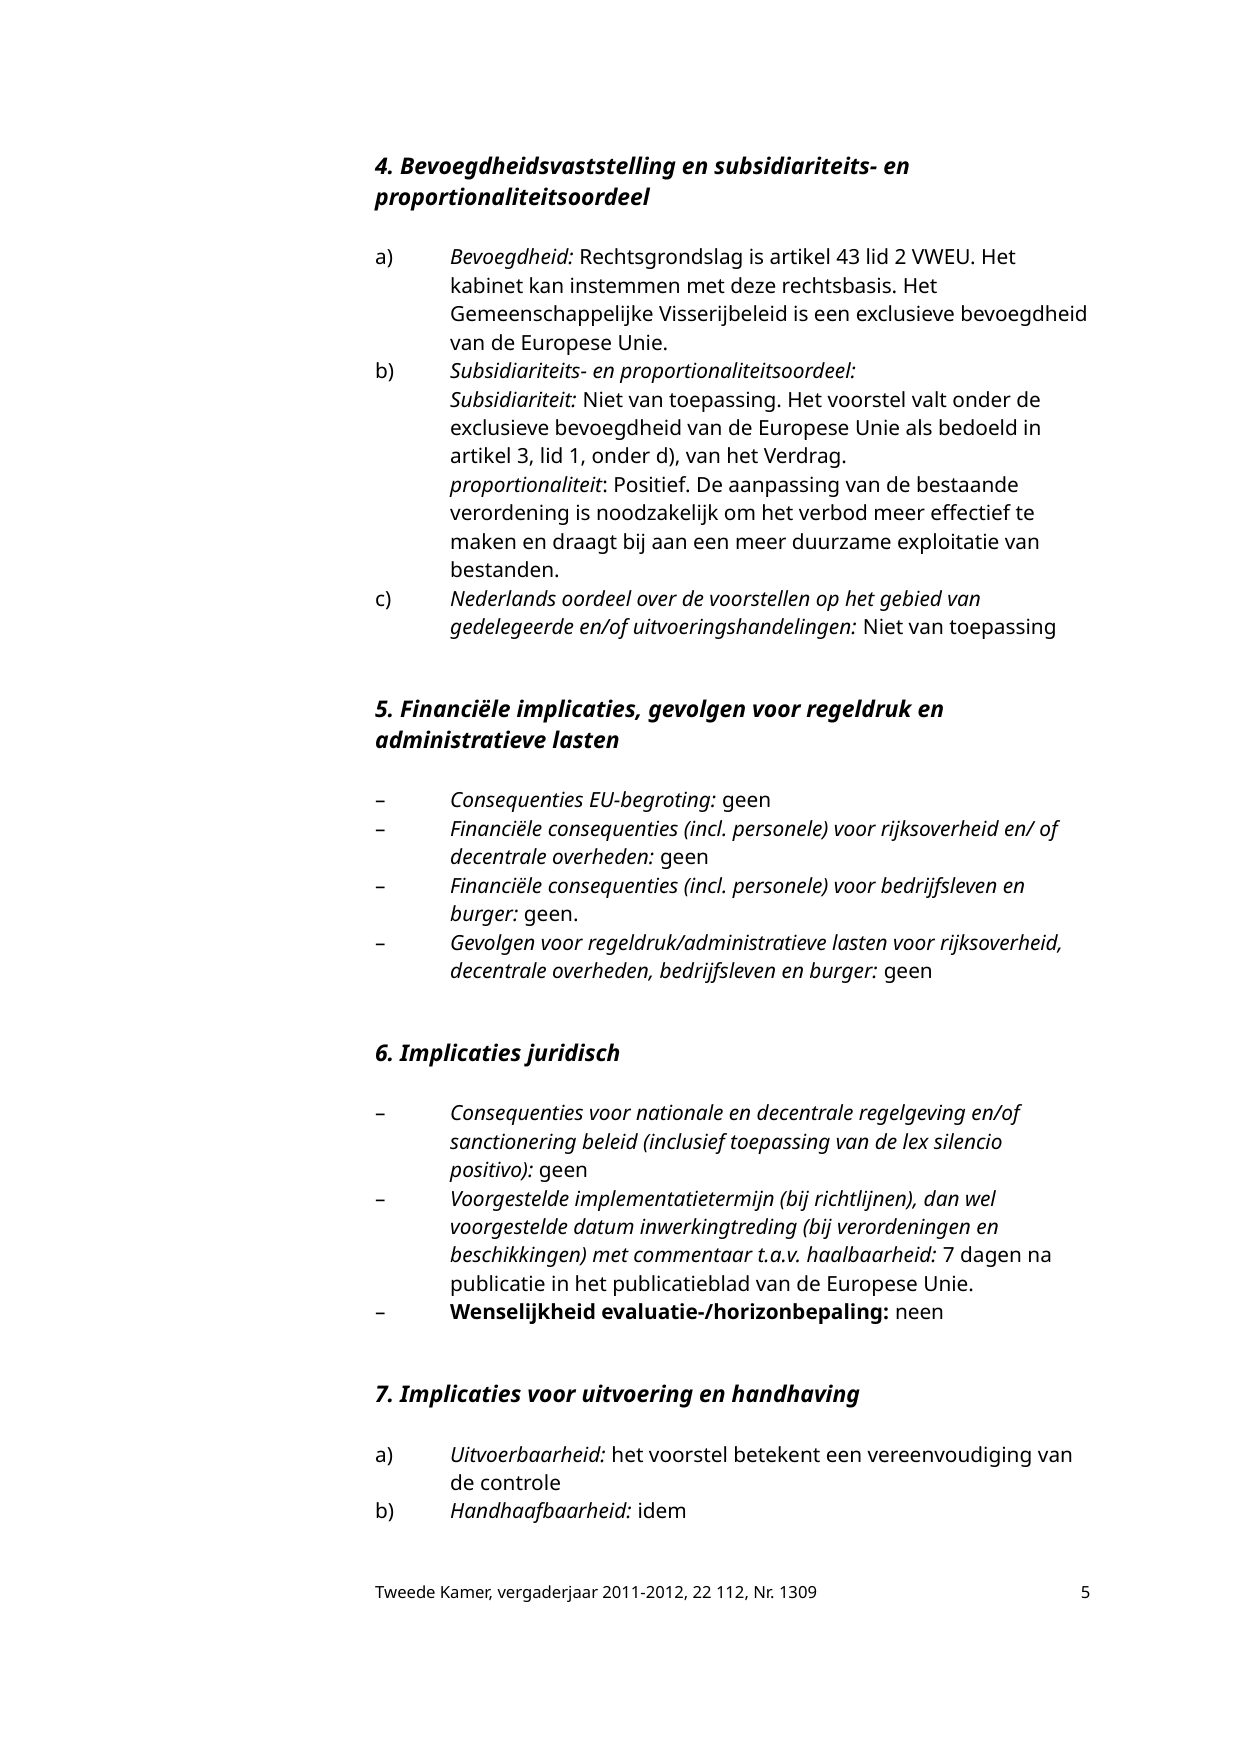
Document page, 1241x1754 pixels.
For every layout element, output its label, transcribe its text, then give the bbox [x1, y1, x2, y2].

subtitle 4. Bevoegdheidsvaststelling en subsidiariteits- en proportionaliteitsoordeel [375, 150, 1090, 212]
list Subsidiariteits- en proportionaliteitsoordeel: [375, 356, 1090, 385]
subtitle 7. Implicaties voor uitvoering en handhaving [375, 1378, 1090, 1410]
list Bevoegdheid: Rechtsgrondslag is artikel 43 lid 2 VWEU. Het kabinet kan instemmen met deze rechtsbasis. Het Gemeenschappelijke Visserijbeleid is een exclusieve bevoegdheid van de Europese Unie. [375, 242, 1090, 356]
list Handhaafbaarheid: idem [375, 1497, 1090, 1525]
list proportionaliteit: Positief. De aanpassing van de bestaande verordening is noodzakelijk om het verbod meer effectief te maken en draagt bij aan een meer duurzame exploitatie van bestanden. [375, 470, 1090, 584]
list Voorgestelde implementatietermijn (bij richtlijnen), dan wel voorgestelde datum inwerkingtreding (bij verordeningen en beschikkingen) met commentaar t.a.v. haalbaarheid: 7 dagen na publicatie in het publicatieblad van de Europese Unie. [375, 1184, 1090, 1297]
list Consequenties voor nationale en decentrale regelgeving en/of sanctionering beleid (inclusief toepassing van de lex silencio positivo): geen [375, 1098, 1090, 1184]
list Nederlands oordeel over de voorstellen op het gebied van gedelegeerde en/of uitvoeringshandelingen: Niet van toepassing [375, 584, 1090, 641]
list Uitvoerbaarheid: het voorstel betekent een vereenvoudiging van de controle [375, 1440, 1090, 1497]
list Financiële consequenties (incl. personele) voor rijksoverheid en/ of decentrale overheden: geen [375, 814, 1090, 871]
subtitle 5. Financiële implicaties, gevolgen voor regeldruk en administratieve lasten [375, 693, 1090, 756]
subtitle 6. Implicaties juridisch [375, 1037, 1090, 1068]
list Subsidiariteit: Niet van toepassing. Het voorstel valt onder de exclusieve bevoegdheid van de Europese Unie als bedoeld in artikel 3, lid 1, onder d), van het Verdrag. [375, 385, 1090, 470]
list Wenselijkheid evaluatie-/horizonbepaling: neen [375, 1297, 1090, 1326]
list Financiële consequenties (incl. personele) voor bedrijfsleven en burger: geen. [375, 871, 1090, 928]
list Consequenties EU-begroting: geen [375, 786, 1090, 814]
list Gevolgen voor regeldruk/administratieve lasten voor rijksoverheid, decentrale overheden, bedrijfsleven en burger: geen [375, 928, 1090, 985]
